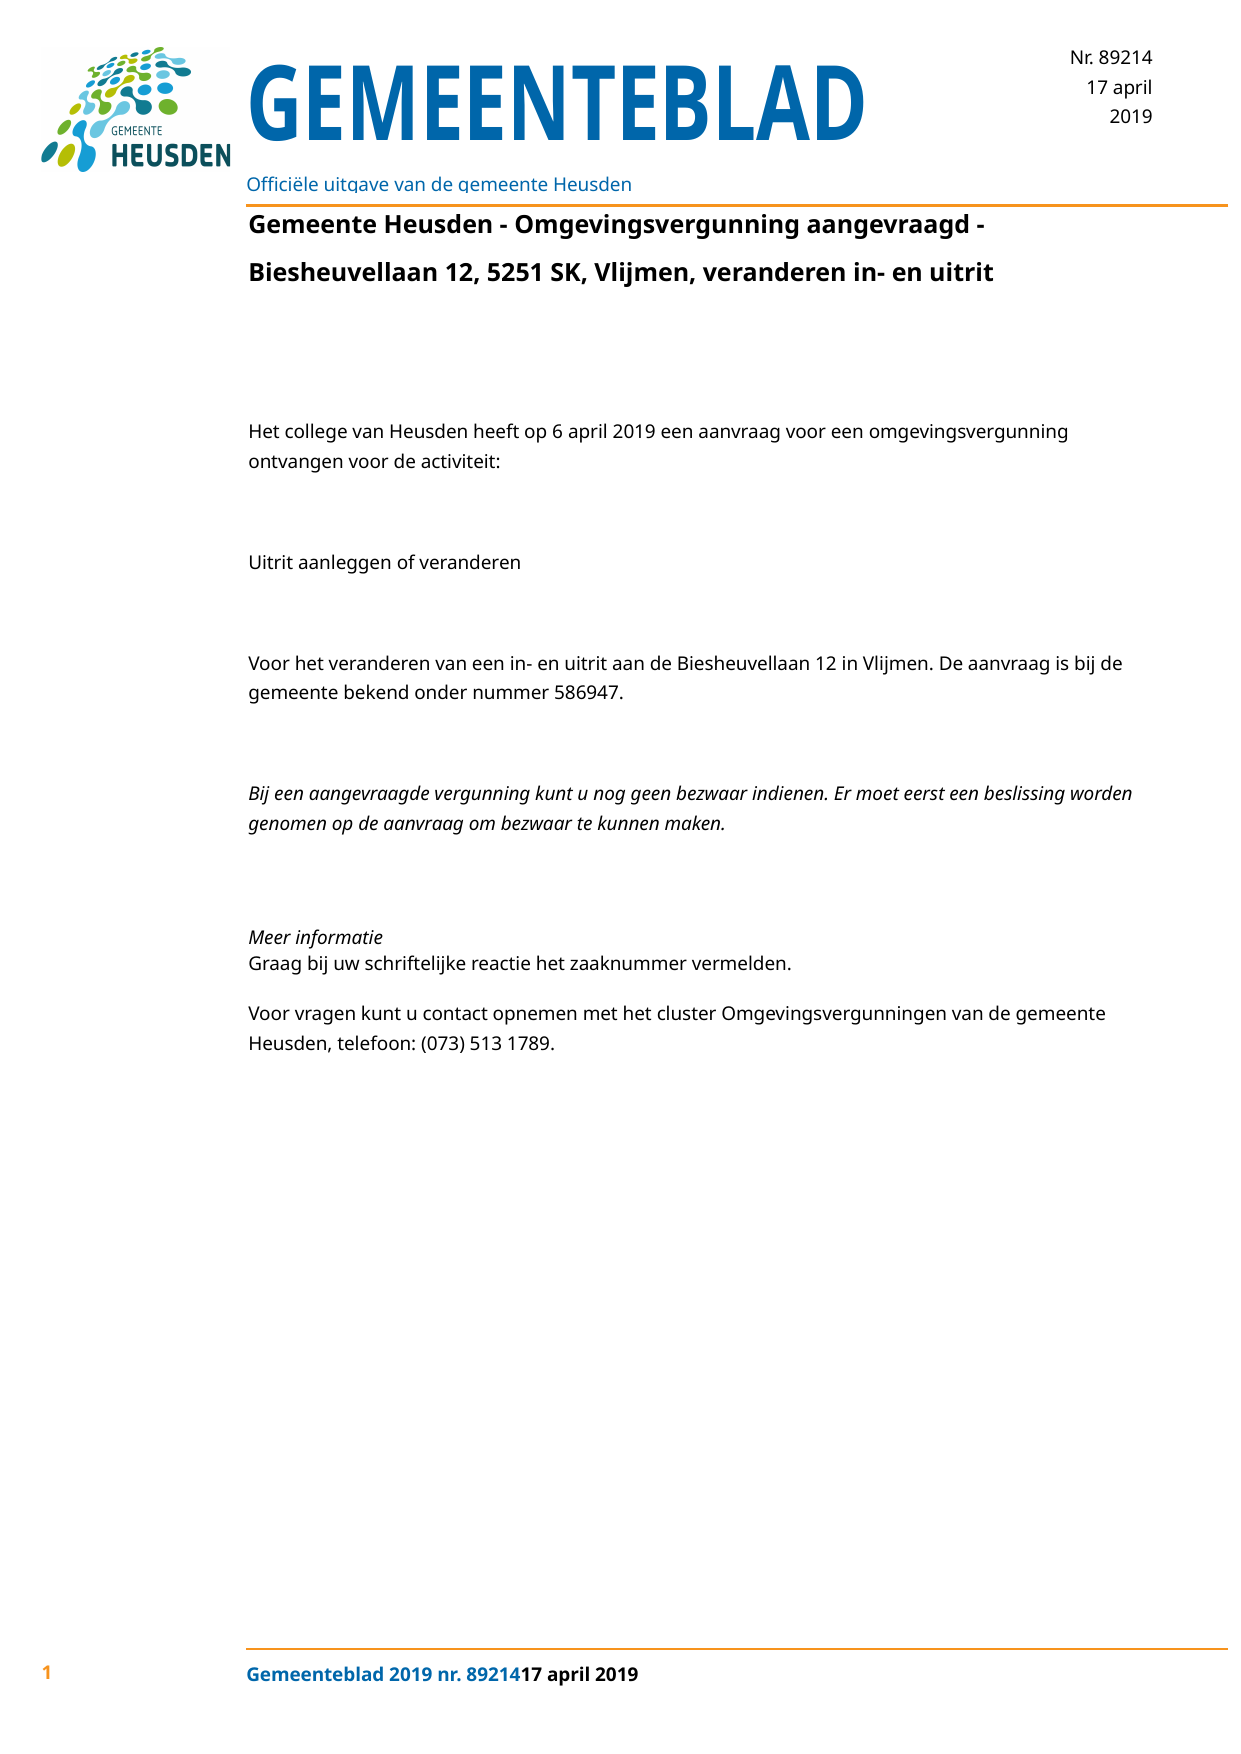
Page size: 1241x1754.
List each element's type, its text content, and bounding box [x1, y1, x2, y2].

text Graag bij uw schriftelijke reactie het zaaknummer vermelden. [248, 950, 1152, 976]
text Voor het veranderen van een in- en uitrit aan de Biesheuvellaan 12 in Vlijmen. De aanvraag is bij de gemeente bekend onder nummer 586947. [248, 650, 1152, 705]
text Meer informatie [248, 924, 1152, 950]
picture [41, 47, 231, 172]
text Het college van Heusden heeft op 6 april 2019 een aanvraag voor een omgevingsvergunning ontvangen voor de activiteit: [248, 419, 1152, 474]
text Uitrit aanleggen of veranderen [248, 549, 1152, 575]
text Voor vragen kunt u contact opnemen met het cluster Omgevingsvergunningen van de gemeente Heusden, telefoon: (073) 513 1789. [248, 1001, 1152, 1056]
text Gemeente Heusden - Omgevingsvergunning aangevraagd - Biesheuvellaan 12, 5251 SK, Vlijmen, veranderen in- en uitrit [248, 207, 1152, 288]
text Bij een aangevraagde vergunning kunt u nog geen bezwaar indienen. Er moet eerst een beslissing worden genomen op de aanvraag om bezwaar te kunnen maken. [248, 780, 1152, 836]
